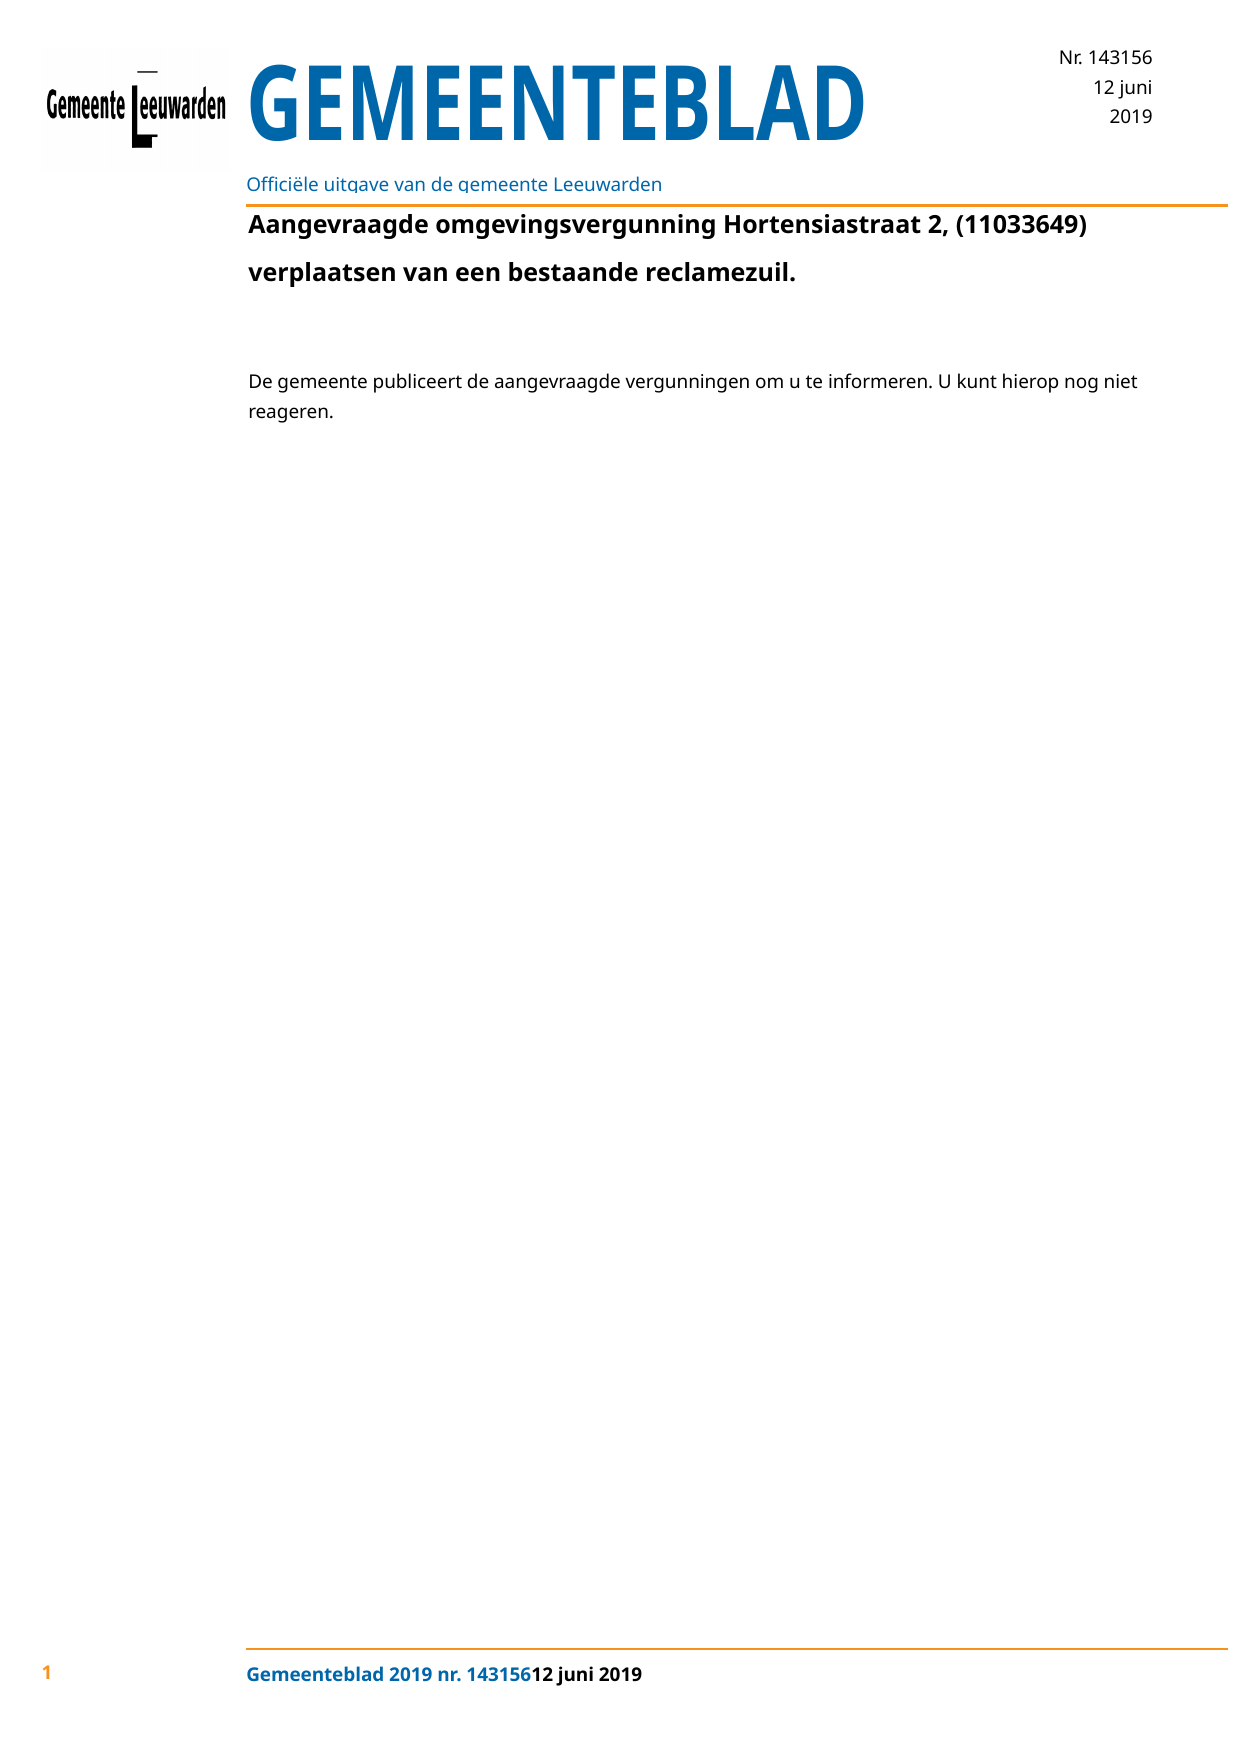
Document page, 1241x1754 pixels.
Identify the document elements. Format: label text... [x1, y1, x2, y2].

picture [41, 47, 231, 172]
text Aangevraagde omgevingsvergunning Hortensiastraat 2, (11033649) verplaatsen van een bestaande reclamezuil. [248, 207, 1152, 288]
text De gemeente publiceert de aangevraagde vergunningen om u te informeren. U kunt hierop nog niet reageren. [248, 368, 1152, 424]
